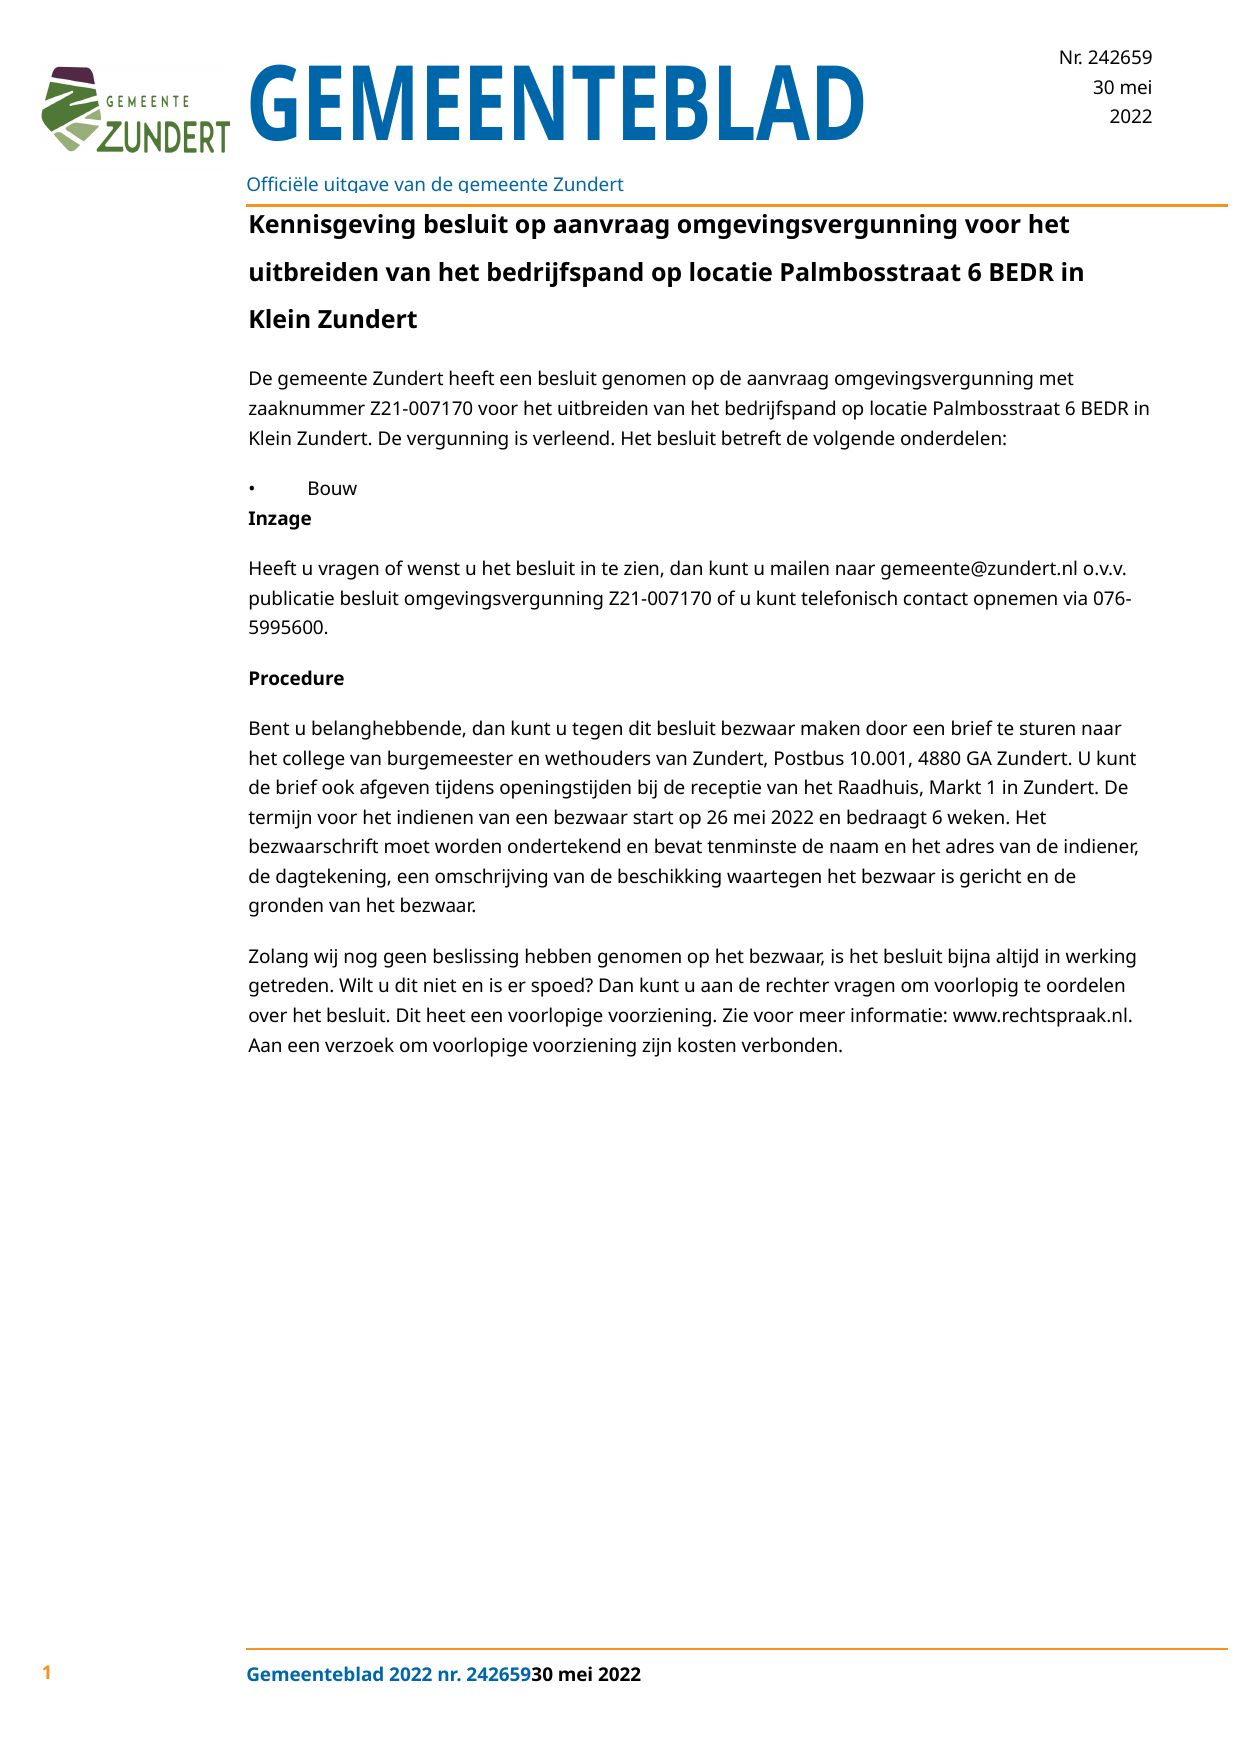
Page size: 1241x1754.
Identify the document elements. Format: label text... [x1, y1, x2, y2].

text Kennisgeving besluit op aanvraag omgevingsvergunning voor het uitbreiden van het bedrijfspand op locatie Palmbosstraat 6 BEDR in Klein Zundert [248, 207, 1152, 336]
text Zolang wij nog geen beslissing hebben genomen op het bezwaar, is het besluit bijna altijd in werking getreden. Wilt u dit niet en is er spoed? Dan kunt u aan de rechter vragen om voorlopig te oordelen over het besluit. Dit heet een voorlopige voorziening. Zie voor meer informatie: www.rechtspraak.nl. Aan een verzoek om voorlopige voorziening zijn kosten verbonden. [248, 943, 1152, 1057]
text Inzage [248, 505, 1152, 530]
list Bouw [248, 475, 1152, 501]
text Procedure [248, 665, 1152, 690]
text Bent u belanghebbende, dan kunt u tegen dit besluit bezwaar maken door een brief te sturen naar het college van burgemeester en wethouders van Zundert, Postbus 10.001, 4880 GA Zundert. U kunt de brief ook afgeven tijdens openingstijden bij de receptie van het Raadhuis, Markt 1 in Zundert. De termijn voor het indienen van een bezwaar start op 26 mei 2022 en bedraagt 6 weken. Het bezwaarschrift moet worden ondertekend en bevat tenminste de naam en het adres van de indiener, de dagtekening, een omschrijving van de beschikking waartegen het bezwaar is gericht en de gronden van het bezwaar. [248, 715, 1152, 918]
picture [41, 47, 231, 172]
text Heeft u vragen of wenst u het besluit in te zien, dan kunt u mailen naar gemeente@zundert.nl o.v.v. publicatie besluit omgevingsvergunning Z21-007170 of u kunt telefonisch contact opnemen via 076-5995600. [248, 555, 1152, 640]
text De gemeente Zundert heeft een besluit genomen op de aanvraag omgevingsvergunning met zaaknummer Z21-007170 voor het uitbreiden van het bedrijfspand op locatie Palmbosstraat 6 BEDR in Klein Zundert. De vergunning is verleend. Het besluit betreft de volgende onderdelen: [248, 366, 1152, 450]
